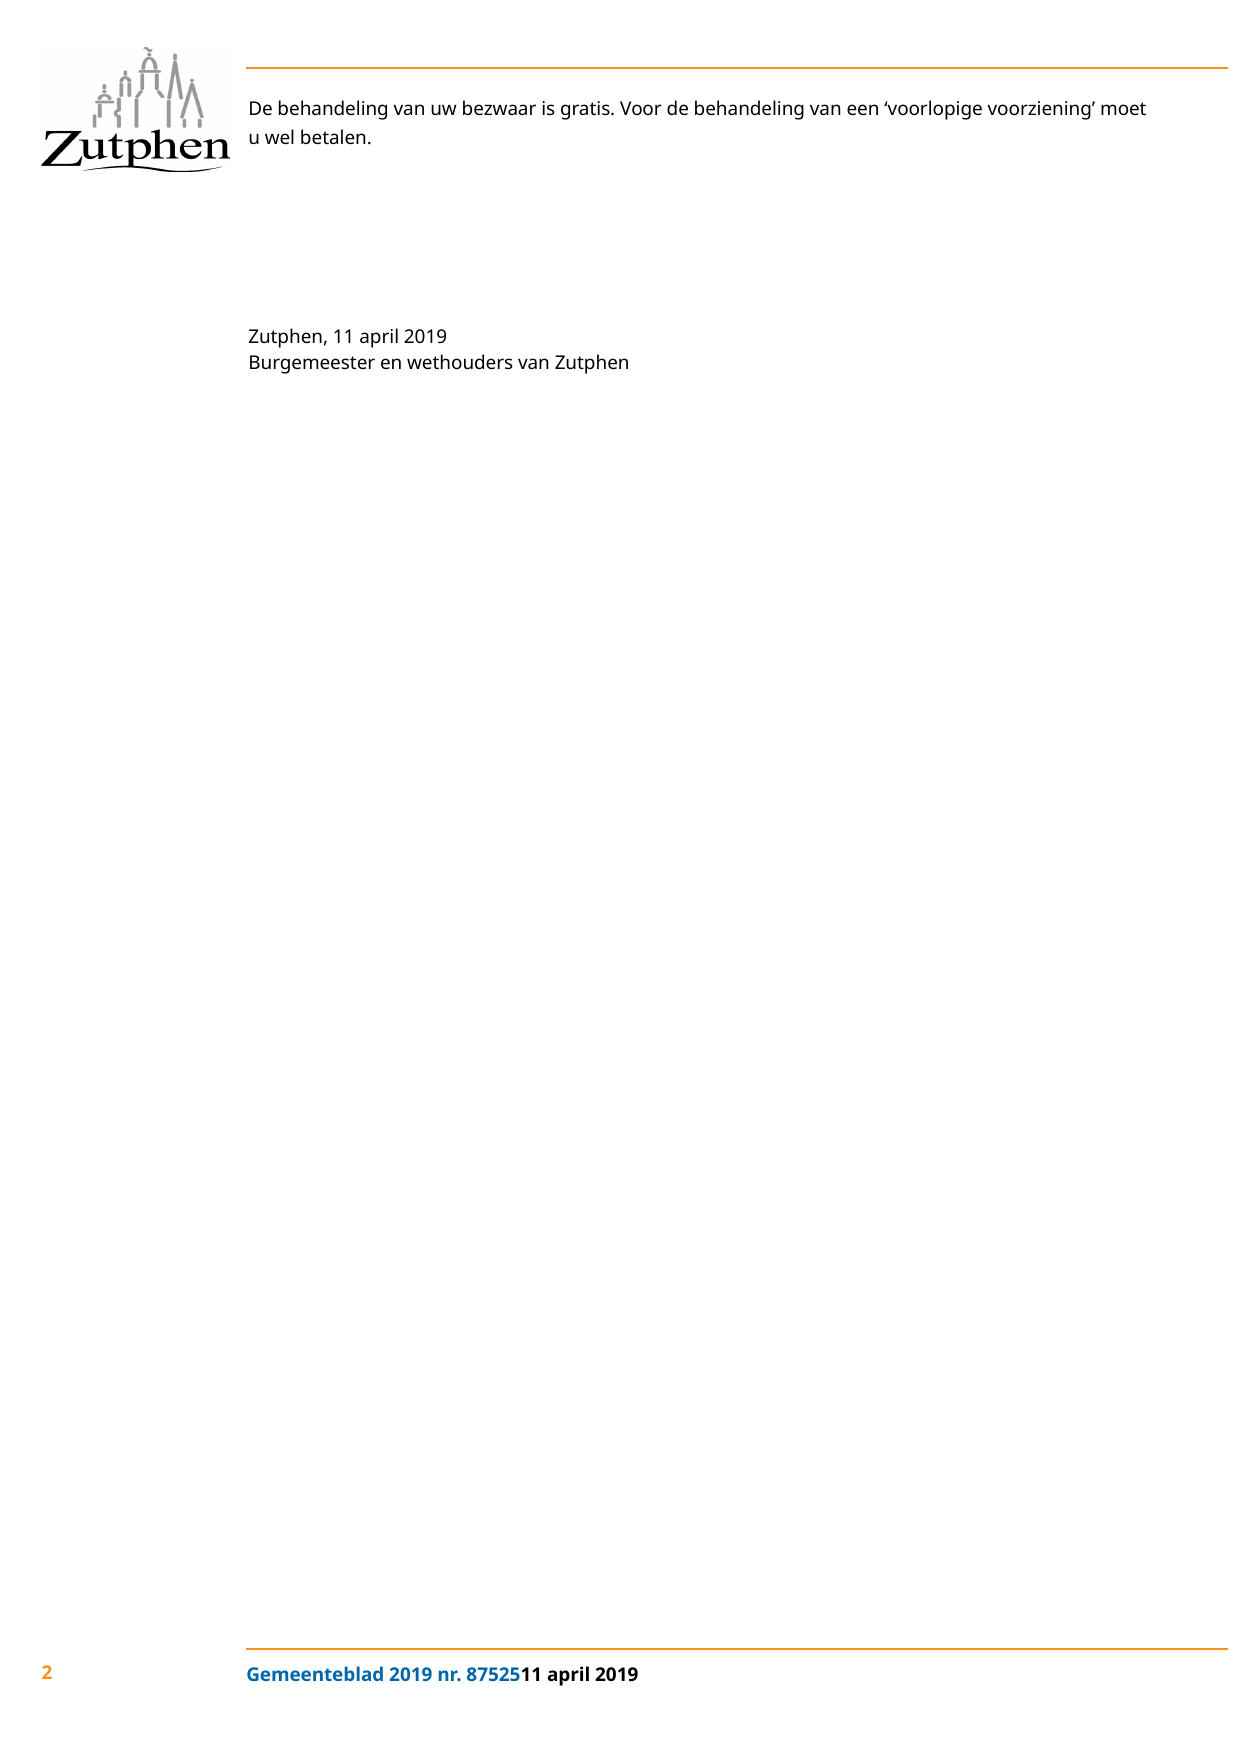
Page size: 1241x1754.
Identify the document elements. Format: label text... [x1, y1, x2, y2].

text De behandeling van uw bezwaar is gratis. Voor de behandeling van een ‘voorlopige voorziening’ moet u wel betalen. [248, 95, 1152, 150]
picture [41, 47, 231, 172]
text Zutphen, 11 april 2019 [248, 323, 1152, 349]
text Burgemeester en wethouders van Zutphen [248, 349, 1152, 375]
